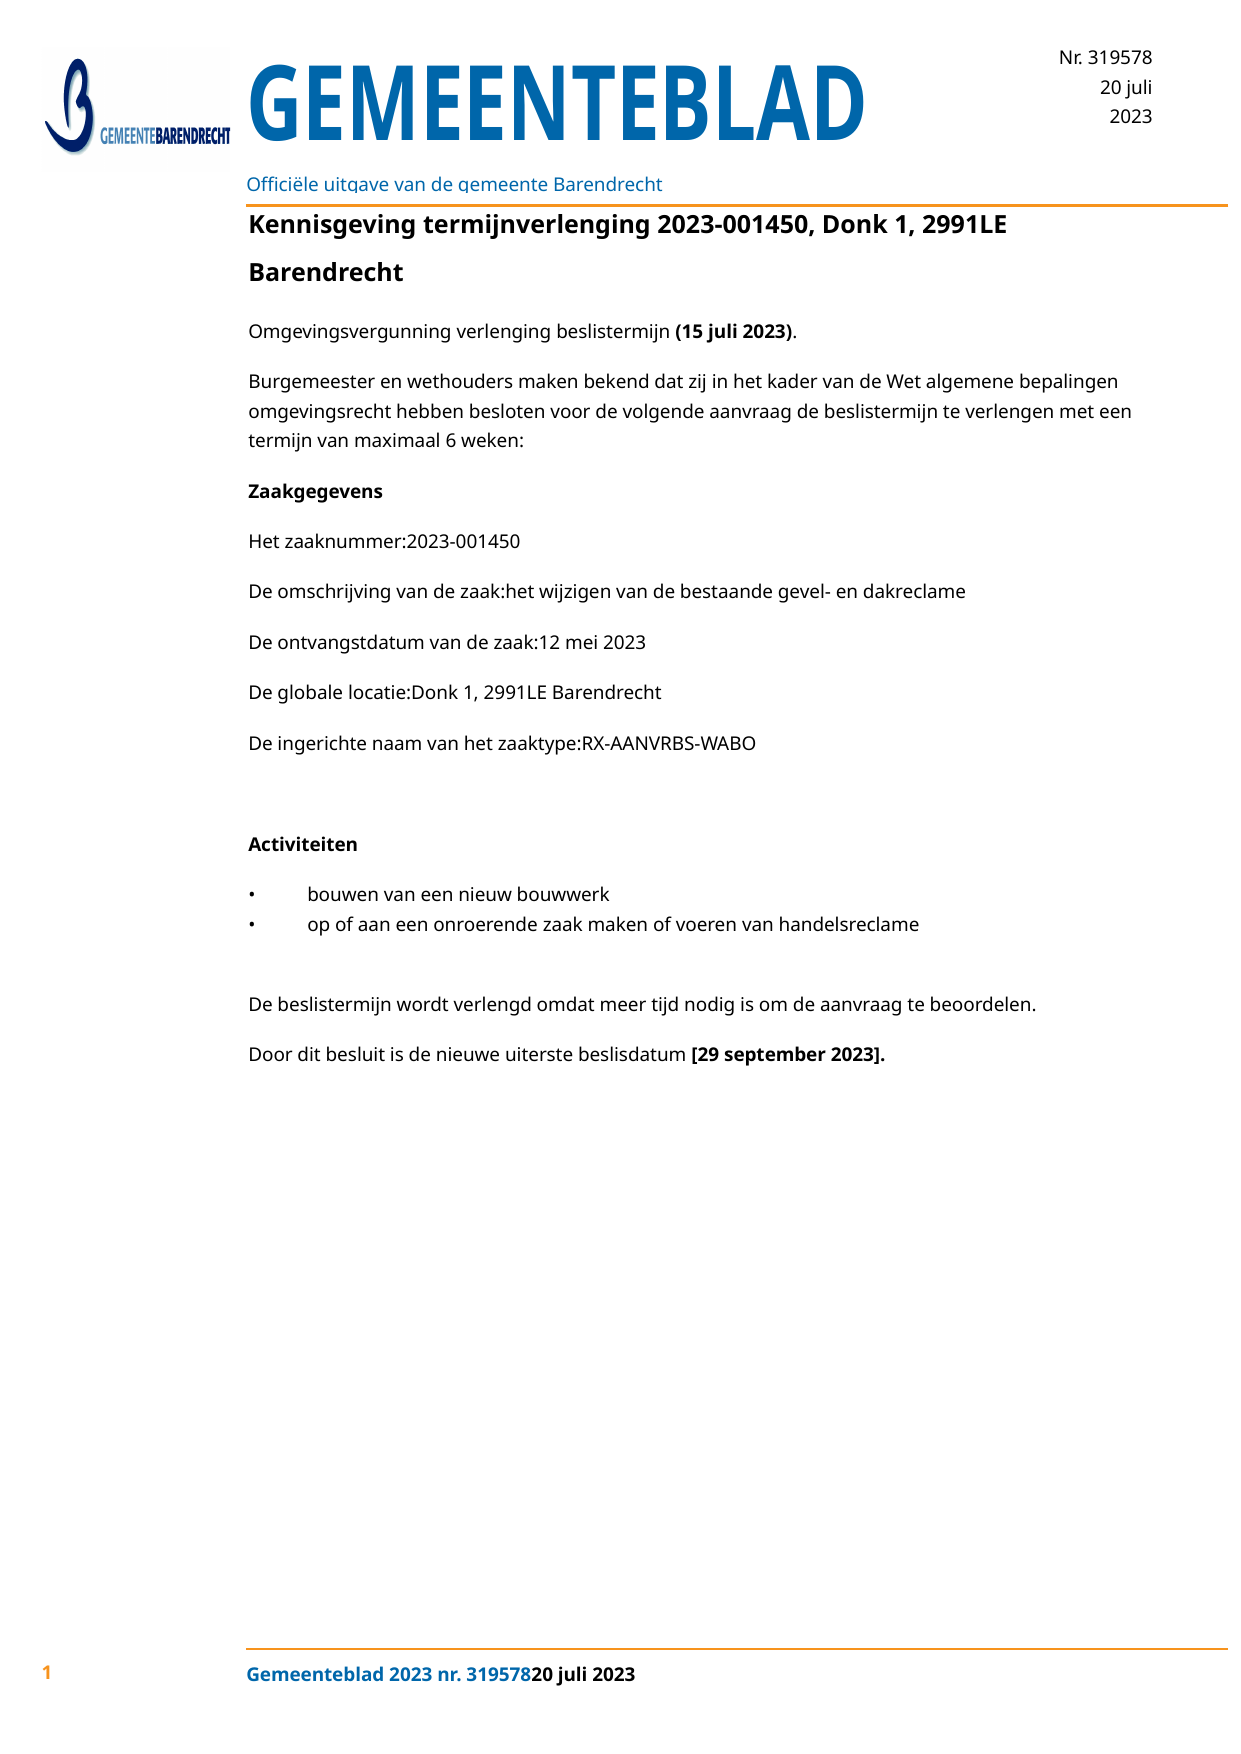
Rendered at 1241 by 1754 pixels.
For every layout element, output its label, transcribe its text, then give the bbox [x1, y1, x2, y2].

list bouwen van een nieuw bouwwerk [248, 881, 1152, 907]
text Activiteiten [248, 831, 1152, 857]
text De ingerichte naam van het zaaktype:RX-AANVRBS-WABO [248, 730, 1152, 756]
text Door dit besluit is de nieuwe uiterste beslisdatum [29 september 2023]. [248, 1041, 1152, 1067]
picture [41, 47, 231, 172]
text Het zaaknummer:2023-001450 [248, 528, 1152, 554]
text Kennisgeving termijnverlenging 2023-001450, Donk 1, 2991LE Barendrecht [248, 207, 1152, 288]
text De beslistermijn wordt verlengd omdat meer tijd nodig is om de aanvraag te beoordelen. [248, 991, 1152, 1017]
text Burgemeester en wethouders maken bekend dat zij in het kader van de Wet algemene bepalingen omgevingsrecht hebben besloten voor de volgende aanvraag de beslistermijn te verlengen met een termijn van maximaal 6 weken: [248, 368, 1152, 453]
text De omschrijving van de zaak:het wijzigen van de bestaande gevel- en dakreclame [248, 579, 1152, 604]
text De ontvangstdatum van de zaak:12 mei 2023 [248, 629, 1152, 655]
list op of aan een onroerende zaak maken of voeren van handelsreclame [248, 911, 1152, 937]
text Omgevingsvergunning verlenging beslistermijn (15 juli 2023). [248, 318, 1152, 344]
text Zaakgegevens [248, 478, 1152, 504]
text De globale locatie:Donk 1, 2991LE Barendrecht [248, 679, 1152, 705]
